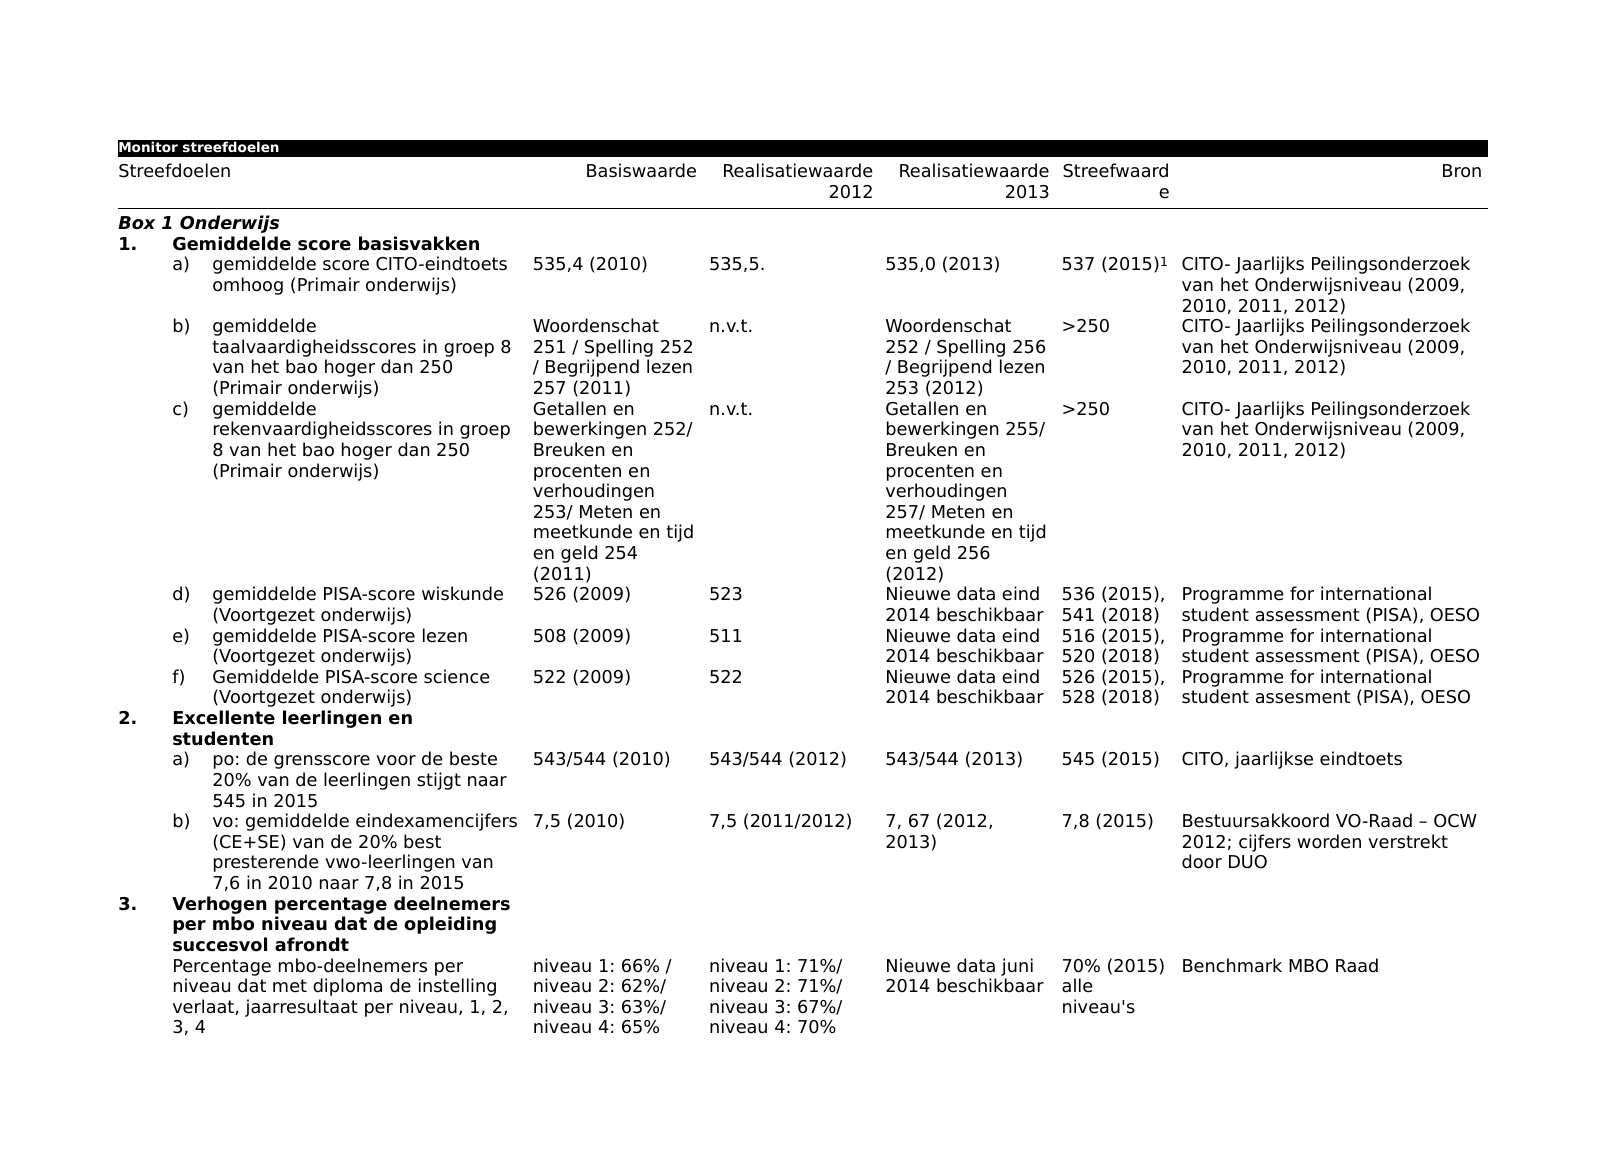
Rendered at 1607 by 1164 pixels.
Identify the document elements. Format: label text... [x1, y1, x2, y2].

table_cell Nieuwe data eind 2014 beschikbaar [879, 667, 1055, 708]
table_cell 511 [703, 626, 879, 667]
table_cell 526 (2009) [527, 584, 703, 626]
table_cell [118, 749, 166, 811]
table_cell [1055, 234, 1176, 254]
table_cell Gemiddelde PISA-score science (Voortgezet onderwijs) [206, 667, 527, 708]
table_cell [1176, 894, 1488, 956]
table_cell Nieuwe data juni 2014 beschikbaar [879, 956, 1055, 1038]
table_cell [1176, 708, 1488, 749]
table_cell 535,4 (2010) [527, 254, 703, 316]
table_cell 526 (2015), 528 (2018) [1055, 667, 1176, 708]
table_cell Programme for international student assesment (PISA), OESO [1176, 667, 1488, 708]
table_cell [879, 708, 1055, 749]
table_cell Basiswaarde [527, 157, 703, 207]
table_cell gemiddelde taalvaardigheidsscores in groep 8 van het bao hoger dan 250 (Primair onderwijs) [206, 316, 527, 399]
table_cell 545 (2015) [1055, 749, 1176, 811]
table_cell 7,5 (2010) [527, 811, 703, 894]
table_cell Realisatiewaarde 2013 [879, 157, 1055, 207]
table_cell a) [166, 749, 206, 811]
table_cell >250 [1055, 399, 1176, 584]
table_cell Getallen en bewerkingen 255/ Breuken en procenten en verhoudingen 257/ Meten en meetkunde en tijd en geld 256 (2012) [879, 399, 1055, 584]
table_cell 543/544 (2010) [527, 749, 703, 811]
table_cell 536 (2015), 541 (2018) [1055, 584, 1176, 626]
table_cell vo: gemiddelde eindexamencijfers (CE+SE) van de 20% best presterende vwo-leerlingen van 7,6 in 2010 naar 7,8 in 2015 [206, 811, 527, 894]
table_cell niveau 1: 66% / niveau 2: 62%/ niveau 3: 63%/ niveau 4: 65% [527, 956, 703, 1038]
table_cell 522 (2009) [527, 667, 703, 708]
table_cell 522 [703, 667, 879, 708]
table_cell 7,8 (2015) [1055, 811, 1176, 894]
table_cell e) [166, 626, 206, 667]
table_header Monitor streefdoelen [118, 140, 1488, 156]
table_cell [527, 894, 703, 956]
table_cell Programme for international student assessment (PISA), OESO [1176, 584, 1488, 626]
table_cell 3. [118, 894, 166, 956]
table_cell Programme for international student assessment (PISA), OESO [1176, 626, 1488, 667]
table_cell [118, 667, 166, 708]
table_cell [118, 626, 166, 667]
table_cell Woordenschat 252 / Spelling 256 / Begrijpend lezen 253 (2012) [879, 316, 1055, 399]
table_cell Percentage mbo-deelnemers per niveau dat met diploma de instelling verlaat, jaarresultaat per niveau, 1, 2, 3, 4 [166, 956, 527, 1038]
table_cell [1055, 708, 1176, 749]
table_cell Getallen en bewerkingen 252/ Breuken en procenten en verhoudingen 253/ Meten en meetkunde en tijd en geld 254 (2011) [527, 399, 703, 584]
table_cell b) [166, 811, 206, 894]
table_cell Streefwaarde [1055, 157, 1176, 207]
table_cell 543/544 (2012) [703, 749, 879, 811]
table_cell 508 (2009) [527, 626, 703, 667]
table_cell [1176, 234, 1488, 254]
table_cell 7,5 (2011/2012) [703, 811, 879, 894]
table_cell [703, 234, 879, 254]
table_cell 7, 67 (2012, 2013) [879, 811, 1055, 894]
table_cell 516 (2015), 520 (2018) [1055, 626, 1176, 667]
table_cell Box 1 Onderwijs [118, 209, 1488, 234]
table_cell Woordenschat 251 / Spelling 252 / Begrijpend lezen 257 (2011) [527, 316, 703, 399]
table_cell [879, 234, 1055, 254]
table_cell n.v.t. [703, 399, 879, 584]
table_cell Excellente leerlingen en studenten [166, 708, 527, 749]
table_cell [1055, 894, 1176, 956]
table_cell Nieuwe data eind 2014 beschikbaar [879, 626, 1055, 667]
table_cell [118, 254, 166, 316]
table_cell Gemiddelde score basisvakken [166, 234, 527, 254]
table_cell gemiddelde score CITO-eindtoets omhoog (Primair onderwijs) [206, 254, 527, 316]
table_cell 1. [118, 234, 166, 254]
table_cell 523 [703, 584, 879, 626]
table_cell Benchmark MBO Raad [1176, 956, 1488, 1038]
table_cell f) [166, 667, 206, 708]
table_cell n.v.t. [703, 316, 879, 399]
table_cell 535,5. [703, 254, 879, 316]
table_cell gemiddelde rekenvaardigheidsscores in groep 8 van het bao hoger dan 250 (Primair onderwijs) [206, 399, 527, 584]
table_cell [703, 708, 879, 749]
table_cell 2. [118, 708, 166, 749]
table_cell [118, 399, 166, 584]
table_cell gemiddelde PISA-score wiskunde (Voortgezet onderwijs) [206, 584, 527, 626]
table_cell CITO- Jaarlijks Peilingsonderzoek van het Onderwijsniveau (2009, 2010, 2011, 2012) [1176, 316, 1488, 399]
table_cell [118, 316, 166, 399]
table_cell 70% (2015) alle niveau's [1055, 956, 1176, 1038]
table_cell >250 [1055, 316, 1176, 399]
table_cell d) [166, 584, 206, 626]
table_cell 535,0 (2013) [879, 254, 1055, 316]
table_cell Verhogen percentage deelnemers per mbo niveau dat de opleiding succesvol afrondt [166, 894, 527, 956]
table_cell po: de grensscore voor de beste 20% van de leerlingen stijgt naar 545 in 2015 [206, 749, 527, 811]
table_cell a) [166, 254, 206, 316]
table_cell [527, 708, 703, 749]
table_cell Bron [1176, 157, 1488, 207]
table_cell CITO, jaarlijkse eindtoets [1176, 749, 1488, 811]
table_cell [879, 894, 1055, 956]
table_cell 537 (2015)1 [1055, 254, 1176, 316]
table_cell gemiddelde PISA-score lezen (Voortgezet onderwijs) [206, 626, 527, 667]
table_cell CITO- Jaarlijks Peilingsonderzoek van het Onderwijsniveau (2009, 2010, 2011, 2012) [1176, 399, 1488, 584]
table_cell [118, 584, 166, 626]
table_cell c) [166, 399, 206, 584]
table_cell Streefdoelen [118, 157, 527, 207]
table_cell Realisatiewaarde 2012 [703, 157, 879, 207]
table_cell [527, 234, 703, 254]
table_cell [703, 894, 879, 956]
table_cell b) [166, 316, 206, 399]
table_cell niveau 1: 71%/ niveau 2: 71%/ niveau 3: 67%/ niveau 4: 70% [703, 956, 879, 1038]
table_cell Bestuursakkoord VO-Raad – OCW 2012; cijfers worden verstrekt door DUO [1176, 811, 1488, 894]
table_cell [118, 956, 166, 1038]
table_cell [118, 811, 166, 894]
table_cell Nieuwe data eind 2014 beschikbaar [879, 584, 1055, 626]
table_cell CITO- Jaarlijks Peilingsonderzoek van het Onderwijsniveau (2009, 2010, 2011, 2012) [1176, 254, 1488, 316]
table_cell 543/544 (2013) [879, 749, 1055, 811]
